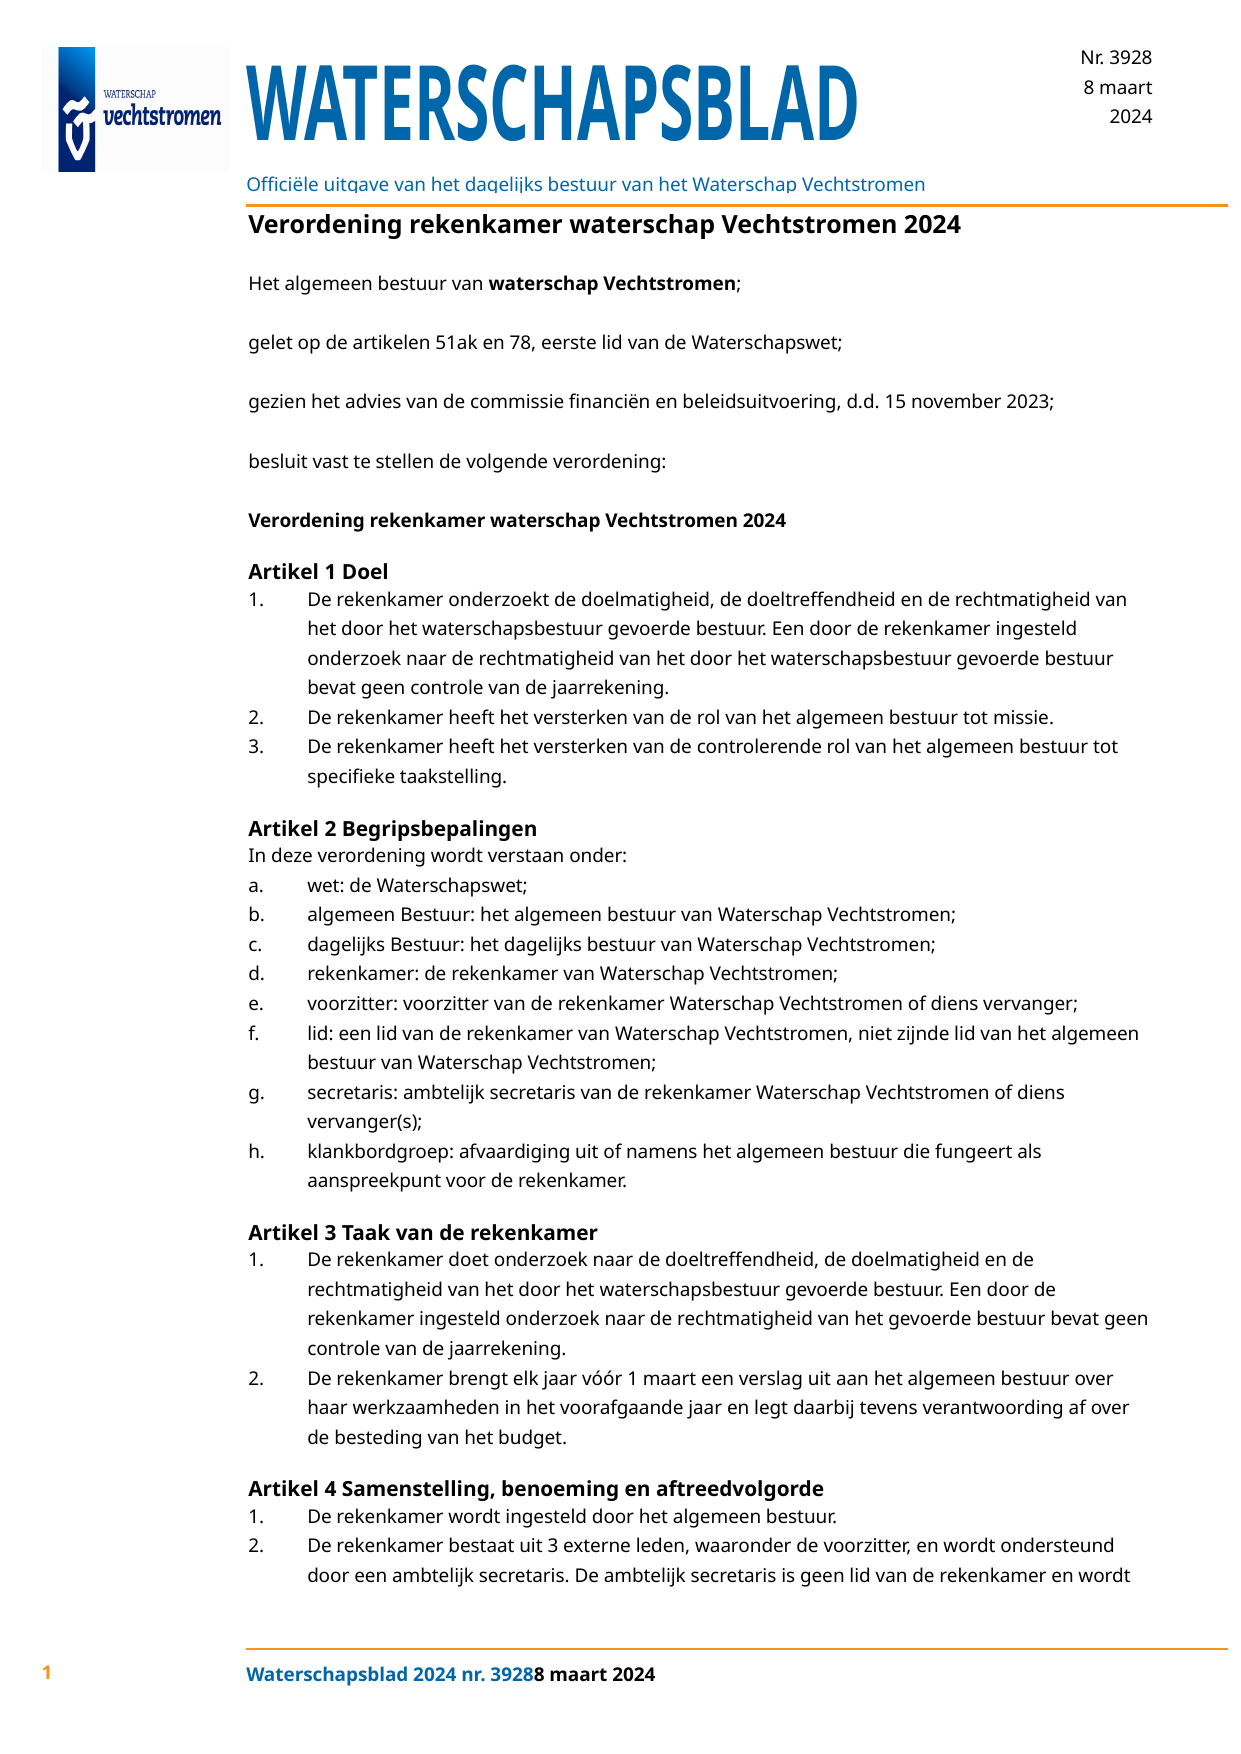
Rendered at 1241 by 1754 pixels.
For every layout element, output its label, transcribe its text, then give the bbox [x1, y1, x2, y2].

list dagelijks Bestuur: het dagelijks bestuur van Waterschap Vechtstromen; [248, 931, 1152, 957]
list secretaris: ambtelijk secretaris van de rekenkamer Waterschap Vechtstromen of diens vervanger(s); [248, 1079, 1152, 1134]
list voorzitter: voorzitter van de rekenkamer Waterschap Vechtstromen of diens vervanger; [248, 990, 1152, 1016]
list De rekenkamer onderzoekt de doelmatigheid, de doeltreffendheid en de rechtmatigheid van het door het waterschapsbestuur gevoerde bestuur. Een door de rekenkamer ingesteld onderzoek naar de rechtmatigheid van het door het waterschapsbestuur gevoerde bestuur bevat geen controle van de jaarrekening. [248, 586, 1152, 700]
text besluit vast te stellen de volgende verordening: [248, 448, 1152, 473]
text Artikel 3 Taak van de rekenkamer [248, 1218, 1152, 1246]
list De rekenkamer brengt elk jaar vóór 1 maart een verslag uit aan het algemeen bestuur over haar werkzaamheden in het voorafgaande jaar en legt daarbij tevens verantwoording af over de besteding van het budget. [248, 1365, 1152, 1450]
text Artikel 4 Samenstelling, benoeming en aftreedvolgorde [248, 1474, 1152, 1503]
text In deze verordening wordt verstaan onder: [248, 842, 1152, 868]
list rekenkamer: de rekenkamer van Waterschap Vechtstromen; [248, 961, 1152, 986]
picture [41, 47, 231, 172]
list wet: de Waterschapswet; [248, 872, 1152, 897]
list De rekenkamer doet onderzoek naar de doeltreffendheid, de doelmatigheid en de rechtmatigheid van het door het waterschapsbestuur gevoerde bestuur. Een door de rekenkamer ingesteld onderzoek naar de rechtmatigheid van het gevoerde bestuur bevat geen controle van de jaarrekening. [248, 1246, 1152, 1361]
text Verordening rekenkamer waterschap Vechtstromen 2024 [248, 207, 1152, 241]
text gezien het advies van de commissie financiën en beleidsuitvoering, d.d. 15 november 2023; [248, 389, 1152, 414]
text Artikel 1 Doel [248, 557, 1152, 586]
list De rekenkamer bestaat uit 3 externe leden, waaronder de voorzitter, en wordt ondersteund door een ambtelijk secretaris. De ambtelijk secretaris is geen lid van de rekenkamer en wordt [248, 1532, 1152, 1588]
text Artikel 2 Begripsbepalingen [248, 814, 1152, 842]
text Verordening rekenkamer waterschap Vechtstromen 2024 [248, 507, 1152, 533]
list De rekenkamer heeft het versterken van de rol van het algemeen bestuur tot missie. [248, 704, 1152, 730]
text Het algemeen bestuur van waterschap Vechtstromen; [248, 270, 1152, 296]
list De rekenkamer heeft het versterken van de controlerende rol van het algemeen bestuur tot specifieke taakstelling. [248, 734, 1152, 789]
list klankbordgroep: afvaardiging uit of namens het algemeen bestuur die fungeert als aanspreekpunt voor de rekenkamer. [248, 1138, 1152, 1193]
list De rekenkamer wordt ingesteld door het algemeen bestuur. [248, 1503, 1152, 1528]
list lid: een lid van de rekenkamer van Waterschap Vechtstromen, niet zijnde lid van het algemeen bestuur van Waterschap Vechtstromen; [248, 1020, 1152, 1075]
list algemeen Bestuur: het algemeen bestuur van Waterschap Vechtstromen; [248, 901, 1152, 927]
text gelet op de artikelen 51ak en 78, eerste lid van de Waterschapswet; [248, 329, 1152, 355]
